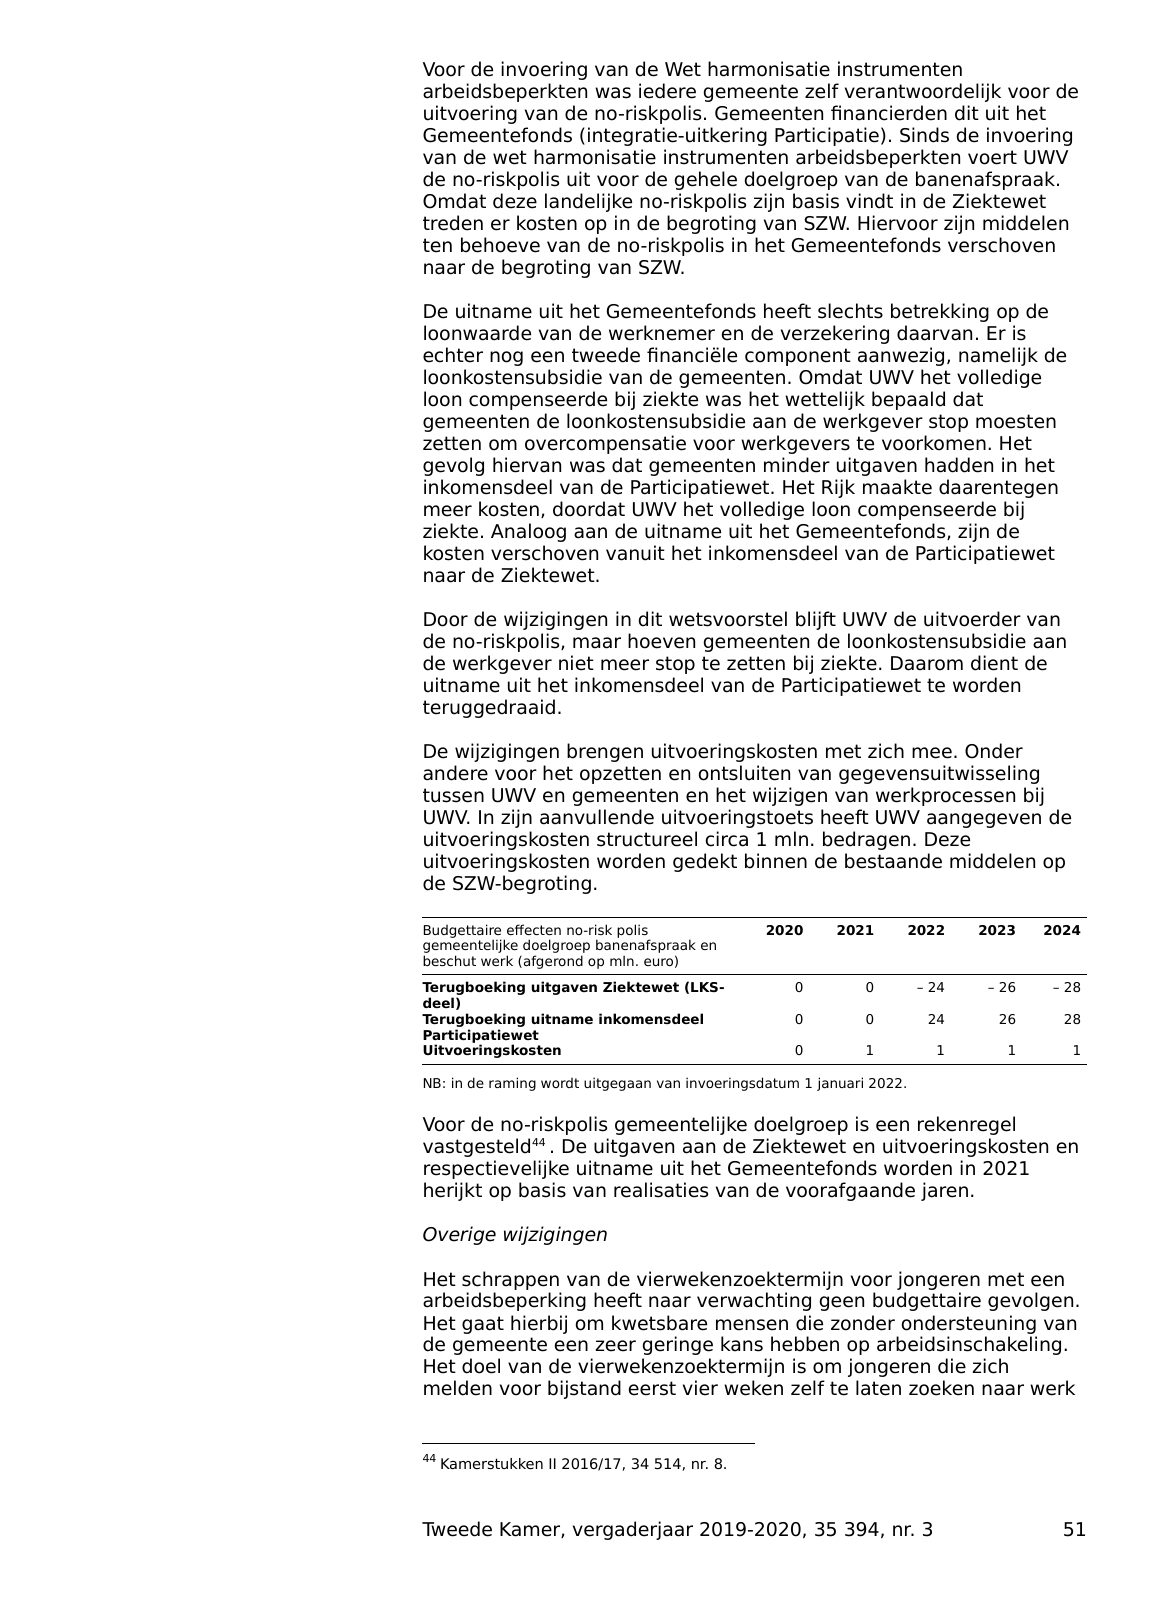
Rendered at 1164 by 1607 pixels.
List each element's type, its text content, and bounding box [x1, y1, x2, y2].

table_cell 26 [951, 1012, 1022, 1043]
table_header 2021 [809, 918, 880, 974]
table_cell 1 [1022, 1043, 1087, 1063]
table_cell 28 [1022, 1012, 1087, 1043]
subtitle Overige wijzigingen [422, 1224, 1087, 1246]
table_cell – 28 [1022, 975, 1087, 1012]
table_header 2024 [1022, 918, 1087, 974]
text De uitname uit het Gemeentefonds heeft slechts betrekking op de loonwaarde van de werknemer en de verzekering daarvan. Er is echter nog een tweede financiële component aanwezig, namelijk de loonkostensubsidie van de gemeenten. Omdat UWV het volledige loon compenseerde bij ziekte was het wettelijk bepaald dat gemeenten de loonkostensubsidie aan de werkgever stop moesten zetten om overcompensatie voor werkgevers te voorkomen. Het gevolg hiervan was dat gemeenten minder uitgaven hadden in het inkomensdeel van de Participatiewet. Het Rijk maakte daarentegen meer kosten, doordat UWV het volledige loon compenseerde bij ziekte. Analoog aan de uitname uit het Gemeentefonds, zijn de kosten verschoven vanuit het inkomensdeel van de Participatiewet naar de Ziektewet. [422, 301, 1087, 587]
table_cell 0 [738, 975, 809, 1012]
table_cell 24 [880, 1012, 951, 1043]
table_cell 1 [880, 1043, 951, 1063]
table_cell – 26 [951, 975, 1022, 1012]
table_cell 0 [738, 1012, 809, 1043]
text Door de wijzigingen in dit wetsvoorstel blijft UWV de uitvoerder van de no-riskpolis, maar hoeven gemeenten de loonkostensubsidie aan de werkgever niet meer stop te zetten bij ziekte. Daarom dient de uitname uit het inkomensdeel van de Participatiewet te worden teruggedraaid. [422, 609, 1087, 719]
table_cell 0 [809, 975, 880, 1012]
table_cell Terugboeking uitgaven Ziektewet (LKS-deel) [422, 975, 738, 1012]
text Het schrappen van de vierwekenzoektermijn voor jongeren met een arbeidsbeperking heeft naar verwachting geen budgettaire gevolgen. Het gaat hierbij om kwetsbare mensen die zonder ondersteuning van de gemeente een zeer geringe kans hebben op arbeidsinschakeling. Het doel van de vierwekenzoektermijn is om jongeren die zich melden voor bijstand eerst vier weken zelf te laten zoeken naar werk [422, 1268, 1087, 1400]
table_header Budgettaire effecten no-risk polis gemeentelijke doelgroep banenafspraak en beschut werk (afgerond op mln. euro) [422, 918, 738, 974]
table_cell 1 [809, 1043, 880, 1063]
table_header 2020 [738, 918, 809, 974]
table_cell 0 [738, 1043, 809, 1063]
table_header 2023 [951, 918, 1022, 974]
table_cell Uitvoeringskosten [422, 1043, 738, 1063]
table_cell 0 [809, 1012, 880, 1043]
text Voor de invoering van de Wet harmonisatie instrumenten arbeidsbeperkten was iedere gemeente zelf verantwoordelijk voor de uitvoering van de no-riskpolis. Gemeenten financierden dit uit het Gemeentefonds (integratie-uitkering Participatie). Sinds de invoering van de wet harmonisatie instrumenten arbeidsbeperkten voert UWV de no-riskpolis uit voor de gehele doelgroep van de banenafspraak. Omdat deze landelijke no-riskpolis zijn basis vindt in de Ziektewet treden er kosten op in de begroting van SZW. Hiervoor zijn middelen ten behoeve van de no-riskpolis in het Gemeentefonds verschoven naar de begroting van SZW. [422, 59, 1087, 279]
table_cell 1 [951, 1043, 1022, 1063]
table_cell – 24 [880, 975, 951, 1012]
table_cell Terugboeking uitname inkomensdeel Participatiewet [422, 1012, 738, 1043]
text Kamerstukken II 2016/17, 34 514, nr. 8. [422, 1452, 1087, 1474]
table_cell NB: in de raming wordt uitgegaan van invoeringsdatum 1 januari 2022. [422, 1065, 1087, 1092]
table_header 2022 [880, 918, 951, 974]
text De wijzigingen brengen uitvoeringskosten met zich mee. Onder andere voor het opzetten en ontsluiten van gegevensuitwisseling tussen UWV en gemeenten en het wijzigen van werkprocessen bij UWV. In zijn aanvullende uitvoeringstoets heeft UWV aangegeven de uitvoeringskosten structureel circa 1 mln. bedragen. Deze uitvoeringskosten worden gedekt binnen de bestaande middelen op de SZW-begroting. [422, 741, 1087, 895]
text Voor de no-riskpolis gemeentelijke doelgroep is een rekenregel vastgesteld. De uitgaven aan de Ziektewet en uitvoeringskosten en respectievelijke uitname uit het Gemeentefonds worden in 2021 herijkt op basis van realisaties van de voorafgaande jaren. [422, 1114, 1087, 1202]
